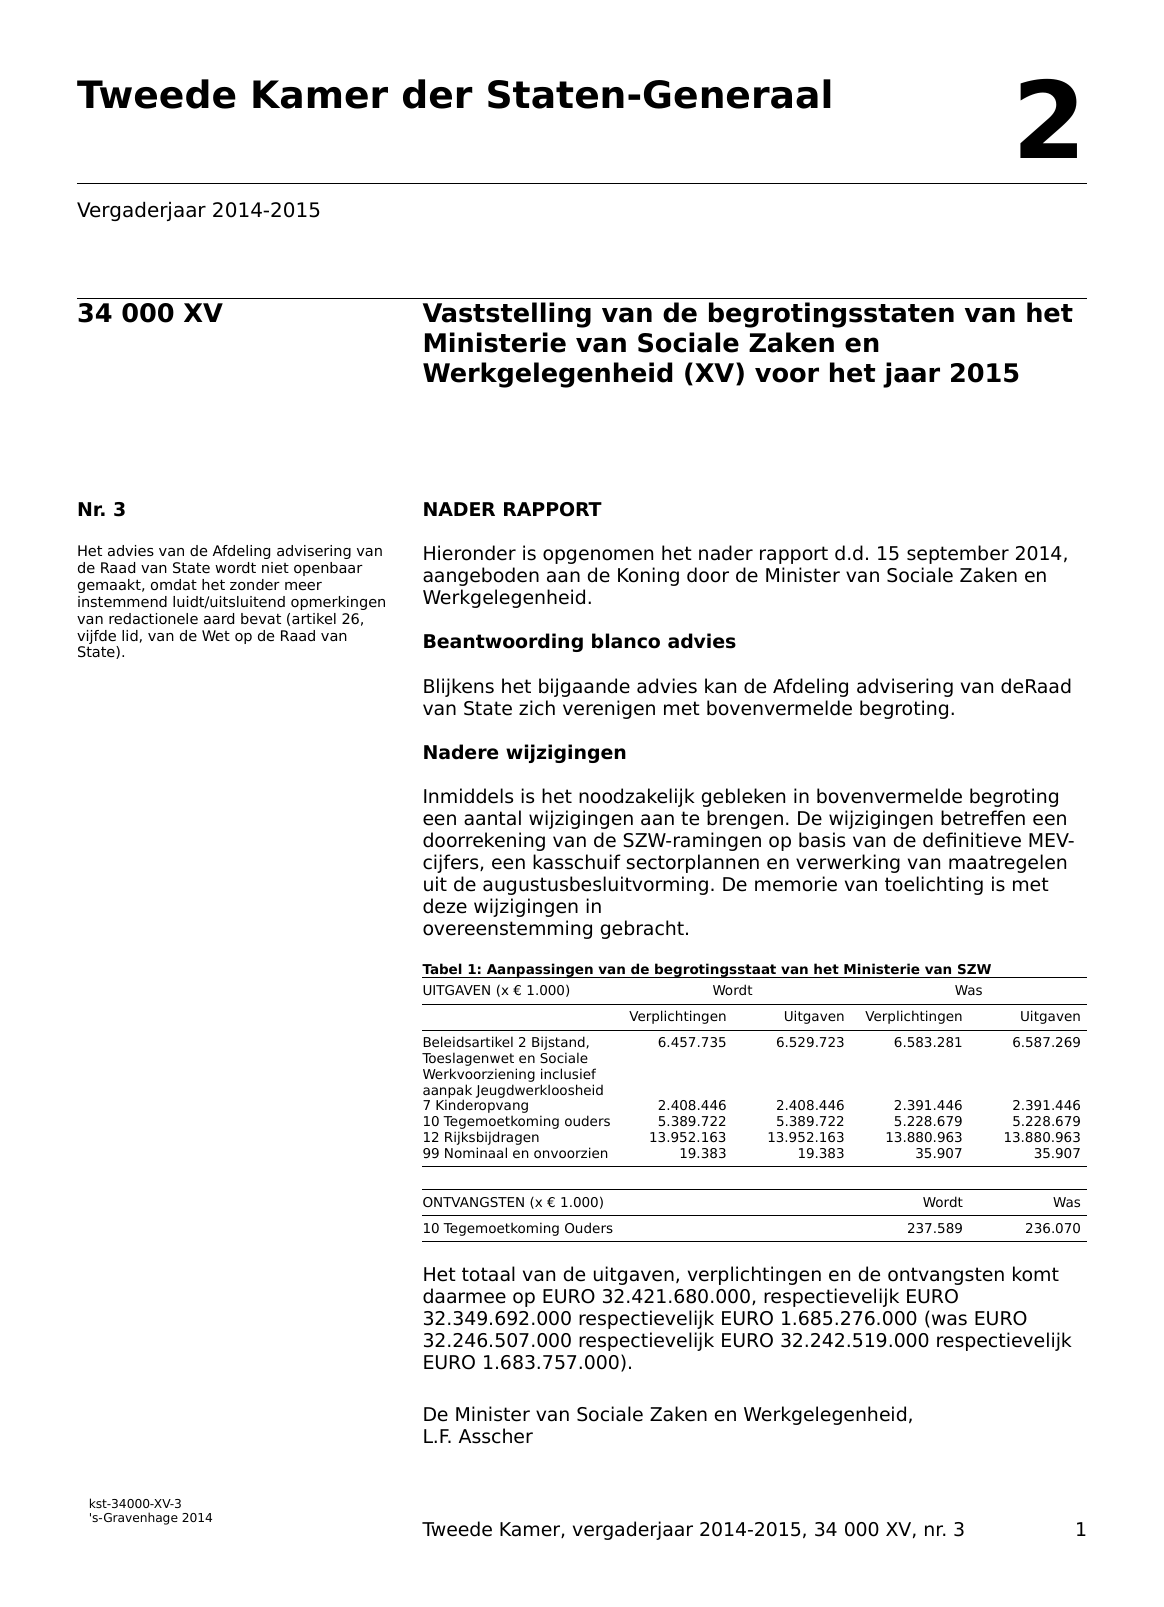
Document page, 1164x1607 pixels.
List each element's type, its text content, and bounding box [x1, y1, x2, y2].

table_cell 19.383 [732, 1145, 850, 1166]
table_header 2 [886, 59, 1087, 183]
table_cell 237.589 [850, 1216, 968, 1241]
table_cell 2.391.446 [969, 1098, 1087, 1114]
table_header Tweede Kamer der Staten-Generaal [77, 59, 886, 183]
table_cell 13.880.963 [969, 1130, 1087, 1145]
text 's-Gravenhage 2014 [88, 1511, 323, 1525]
text Het advies van de Afdeling advisering van de Raad van State wordt niet openbaar gemaakt, omdat het zonder meer instemmend luidt/uitsluitend opmerkingen van redactionele aard bevat (artikel 26, vijfde lid, van de Wet op de Raad van State). [77, 543, 399, 661]
table_cell 5.228.679 [850, 1114, 968, 1130]
table_cell 35.907 [850, 1145, 968, 1166]
table_cell 2.408.446 [614, 1098, 732, 1114]
table_cell 19.383 [614, 1145, 732, 1166]
subtitle Nr. 3 NADER RAPPORT [77, 499, 1087, 521]
table_cell Vergaderjaar 2014-2015 [77, 184, 1087, 298]
table_cell 13.880.963 [850, 1130, 968, 1145]
table_header ONTVANGSTEN (x € 1.000) [422, 1190, 850, 1215]
text kst-34000-XV-3 [88, 1497, 323, 1511]
subtitle 34 000 XV Vaststelling van de begrotingsstaten van het Ministerie van Sociale Zaken en Werkgelegenheid (XV) voor het jaar 2015 [77, 299, 1087, 388]
table_header Wordt [850, 1190, 968, 1215]
table_cell 13.952.163 [732, 1130, 850, 1145]
table_cell Uitgaven [732, 1005, 850, 1029]
table_cell 12 Rijksbijdragen [422, 1130, 614, 1145]
table_cell 6.583.281 [850, 1031, 968, 1098]
table_cell 5.389.722 [732, 1114, 850, 1130]
subtitle Beantwoording blanco advies [422, 631, 1087, 653]
table_cell 35.907 [969, 1145, 1087, 1166]
table_cell 6.457.735 [614, 1031, 732, 1098]
table_header Was [969, 1190, 1087, 1215]
text Blijkens het bijgaande advies kan de Afdeling advisering van deRaad van State zich verenigen met bovenvermelde begroting. [422, 676, 1087, 719]
table_cell 10 Tegemoetkoming Ouders [422, 1216, 850, 1241]
text Inmiddels is het noodzakelijk gebleken in bovenvermelde begroting een aantal wijzigingen aan te brengen. De wijzigingen betreffen een doorrekening van de SZW-ramingen op basis van de definitieve MEV-cijfers, een kasschuif sectorplannen en verwerking van maatregelen uit de augustusbesluitvorming. De memorie van toelichting is met deze wijzigingen in [422, 786, 1087, 918]
table_cell 10 Tegemoetkoming ouders [422, 1114, 614, 1130]
table_cell Beleidsartikel 2 Bijstand, Toeslagenwet en Sociale Werkvoorziening inclusief aanpak Jeugdwerkloosheid [422, 1031, 614, 1098]
table_cell Uitgaven [969, 1005, 1087, 1029]
table_cell 5.389.722 [614, 1114, 732, 1130]
table_cell Verplichtingen [850, 1005, 968, 1029]
table_cell Verplichtingen [614, 1005, 732, 1029]
table_cell 99 Nominaal en onvoorzien [422, 1145, 614, 1166]
table_header Tabel 1: Aanpassingen van de begrotingsstaat van het Ministerie van SZW [422, 962, 1087, 977]
table_cell [422, 1005, 614, 1029]
table_cell 6.587.269 [969, 1031, 1087, 1098]
table_cell Wordt [614, 978, 850, 1003]
table_cell UITGAVEN (x € 1.000) [422, 978, 614, 1003]
table_cell Was [850, 978, 1087, 1003]
table_cell 2.408.446 [732, 1098, 850, 1114]
table_cell 7 Kinderopvang [422, 1098, 614, 1114]
table_cell 236.070 [969, 1216, 1087, 1241]
table_cell 2.391.446 [850, 1098, 968, 1114]
table_cell 6.529.723 [732, 1031, 850, 1098]
table_cell 5.228.679 [969, 1114, 1087, 1130]
table_cell 13.952.163 [614, 1130, 732, 1145]
subtitle Nadere wijzigingen [422, 742, 1087, 764]
text overeenstemming gebracht. [422, 918, 1087, 940]
text Hieronder is opgenomen het nader rapport d.d. 15 september 2014, aangeboden aan de Koning door de Minister van Sociale Zaken en Werkgelegenheid. [422, 543, 1087, 609]
text De Minister van Sociale Zaken en Werkgelegenheid, L.F. Asscher [422, 1404, 1087, 1448]
text Het totaal van de uitgaven, verplichtingen en de ontvangsten komt daarmee op EURO 32.421.680.000, respectievelijk EURO 32.349.692.000 respectievelijk EURO 1.685.276.000 (was EURO 32.246.507.000 respectievelijk EURO 32.242.519.000 respectievelijk EURO 1.683.757.000). [422, 1264, 1087, 1374]
